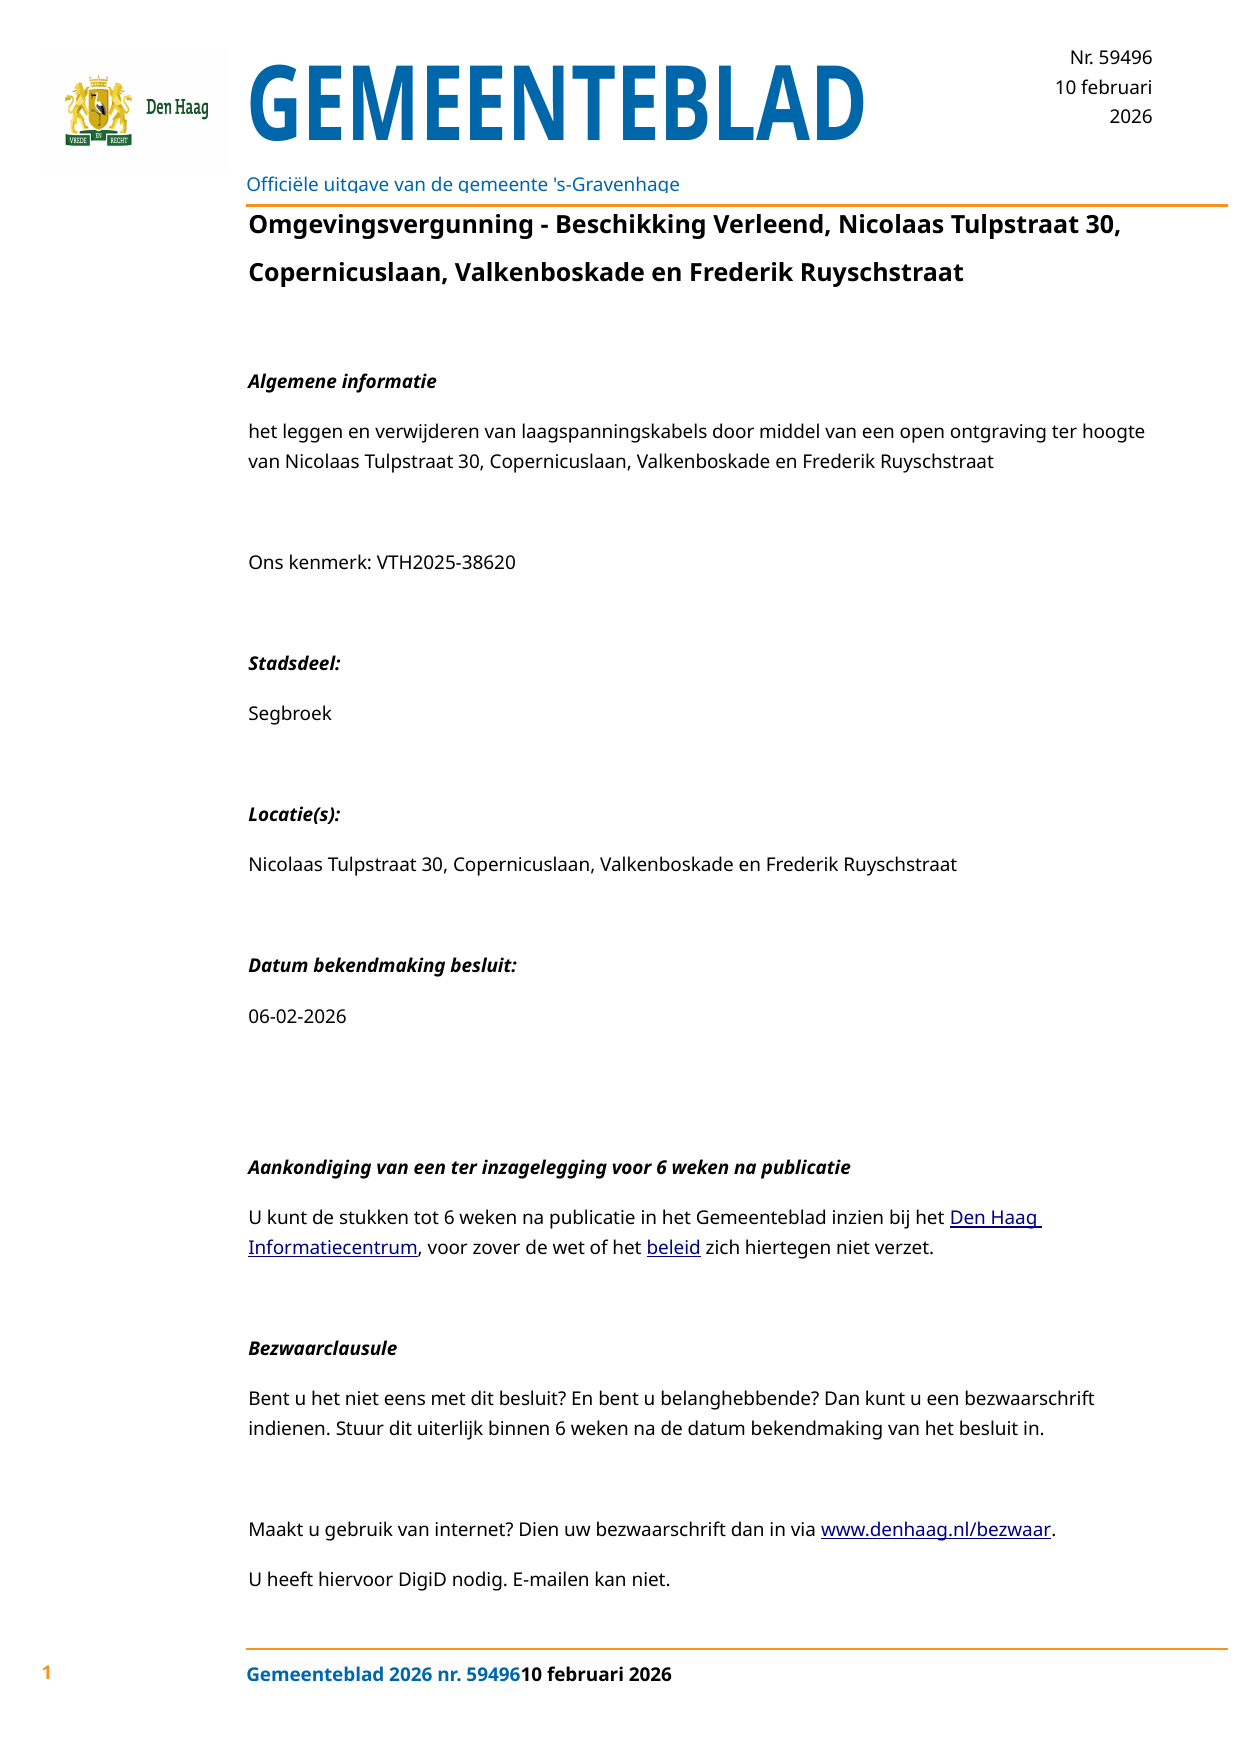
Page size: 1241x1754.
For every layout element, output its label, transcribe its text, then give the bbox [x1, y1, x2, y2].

text U heeft hiervoor DigiD nodig. E-mailen kan niet. [248, 1566, 1152, 1592]
text Locatie(s): [248, 801, 1152, 827]
text Nicolaas Tulpstraat 30, Copernicuslaan, Valkenboskade en Frederik Ruyschstraat [248, 852, 1152, 877]
text 06-02-2026 [248, 1003, 1152, 1029]
text Segbroek [248, 700, 1152, 726]
text U kunt de stukken tot 6 weken na publicatie in het Gemeenteblad inzien bij het Den Haag Informatiecentrum, voor zover de wet of het beleid zich hiertegen niet verzet. [248, 1204, 1152, 1260]
text Aankondiging van een ter inzagelegging voor 6 weken na publicatie [248, 1154, 1152, 1180]
text Algemene informatie [248, 368, 1152, 394]
picture [41, 47, 231, 172]
text Maakt u gebruik van internet? Dien uw bezwaarschrift dan in via www.denhaag.nl/bezwaar. [248, 1516, 1152, 1542]
text Bent u het niet eens met dit besluit? En bent u belanghebbende? Dan kunt u een bezwaarschrift indienen. Stuur dit uiterlijk binnen 6 weken na de datum bekendmaking van het besluit in. [248, 1385, 1152, 1441]
text Bezwaarclausule [248, 1335, 1152, 1361]
text Ons kenmerk: VTH2025-38620 [248, 549, 1152, 575]
text het leggen en verwijderen van laagspanningskabels door middel van een open ontgraving ter hoogte van Nicolaas Tulpstraat 30, Copernicuslaan, Valkenboskade en Frederik Ruyschstraat [248, 419, 1152, 474]
text Datum bekendmaking besluit: [248, 952, 1152, 978]
text Stadsdeel: [248, 650, 1152, 676]
text Omgevingsvergunning - Beschikking Verleend, Nicolaas Tulpstraat 30, Copernicuslaan, Valkenboskade en Frederik Ruyschstraat [248, 207, 1152, 288]
